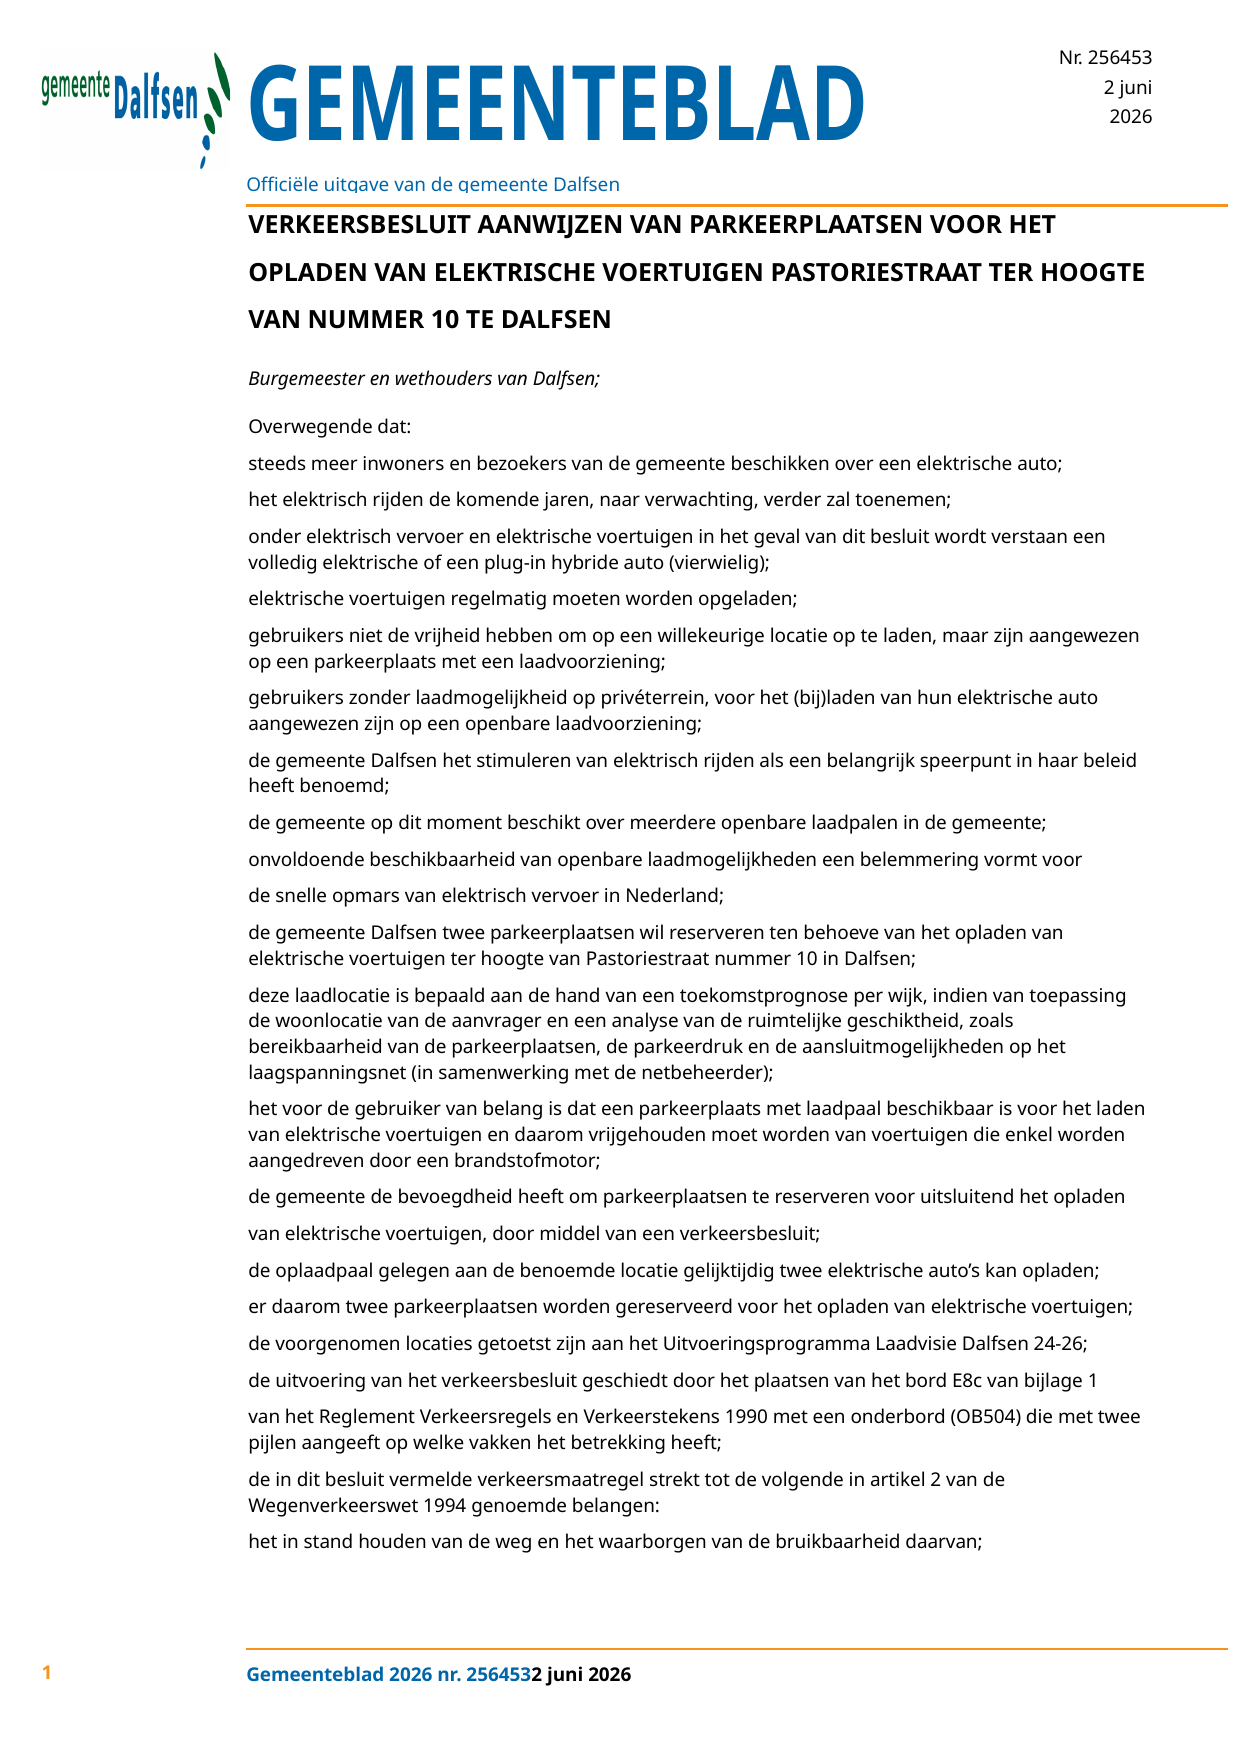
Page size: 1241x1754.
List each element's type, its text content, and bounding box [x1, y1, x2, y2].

text de gemeente de bevoegdheid heeft om parkeerplaatsen te reserveren voor uitsluitend het opladen [248, 1184, 1152, 1209]
text van elektrische voertuigen, door middel van een verkeersbesluit; [248, 1220, 1152, 1246]
text er daarom twee parkeerplaatsen worden gereserveerd voor het opladen van elektrische voertuigen; [248, 1294, 1152, 1319]
text van het Reglement Verkeersregels en Verkeerstekens 1990 met een onderbord (OB504) die met twee pijlen aangeeft op welke vakken het betrekking heeft; [248, 1404, 1152, 1455]
text het voor de gebruiker van belang is dat een parkeerplaats met laadpaal beschikbaar is voor het laden van elektrische voertuigen en daarom vrijgehouden moet worden van voertuigen die enkel worden aangedreven door een brandstofmotor; [248, 1096, 1152, 1173]
text het elektrisch rijden de komende jaren, naar verwachting, verder zal toenemen; [248, 486, 1152, 512]
text Overwegende dat: [248, 413, 1152, 439]
text elektrische voertuigen regelmatig moeten worden opgeladen; [248, 586, 1152, 611]
text de uitvoering van het verkeersbesluit geschiedt door het plaatsen van het bord E8c van bijlage 1 [248, 1367, 1152, 1393]
text gebruikers zonder laadmogelijkheid op privéterrein, voor het (bij)laden van hun elektrische auto aangewezen zijn op een openbare laadvoorziening; [248, 684, 1152, 736]
text de gemeente Dalfsen het stimuleren van elektrisch rijden als een belangrijk speerpunt in haar beleid heeft benoemd; [248, 747, 1152, 798]
text VERKEERSBESLUIT AANWIJZEN VAN PARKEERPLAATSEN VOOR HET OPLADEN VAN ELEKTRISCHE VOERTUIGEN PASTORIESTRAAT TER HOOGTE VAN NUMMER 10 TE DALFSEN [248, 207, 1152, 336]
text deze laadlocatie is bepaald aan de hand van een toekomstprognose per wijk, indien van toepassing de woonlocatie van de aanvrager en een analyse van de ruimtelijke geschiktheid, zoals bereikbaarheid van de parkeerplaatsen, de parkeerdruk en de aansluitmogelijkheden op het laagspanningsnet (in samenwerking met de netbeheerder); [248, 982, 1152, 1085]
text Burgemeester en wethouders van Dalfsen; [248, 366, 1152, 391]
text de in dit besluit vermelde verkeersmaatregel strekt tot de volgende in artikel 2 van de Wegenverkeerswet 1994 genoemde belangen: [248, 1466, 1152, 1518]
text de snelle opmars van elektrisch vervoer in Nederland; [248, 883, 1152, 908]
text onder elektrisch vervoer en elektrische voertuigen in het geval van dit besluit wordt verstaan een volledig elektrische of een plug-in hybride auto (vierwielig); [248, 523, 1152, 574]
text het in stand houden van de weg en het waarborgen van de bruikbaarheid daarvan; [248, 1528, 1152, 1554]
text de oplaadpaal gelegen aan de benoemde locatie gelijktijdig twee elektrische auto’s kan opladen; [248, 1257, 1152, 1283]
text de voorgenomen locaties getoetst zijn aan het Uitvoeringsprogramma Laadvisie Dalfsen 24-26; [248, 1330, 1152, 1356]
text steeds meer inwoners en bezoekers van de gemeente beschikken over een elektrische auto; [248, 450, 1152, 476]
text gebruikers niet de vrijheid hebben om op een willekeurige locatie op te laden, maar zijn aangewezen op een parkeerplaats met een laadvoorziening; [248, 622, 1152, 674]
text onvoldoende beschikbaarheid van openbare laadmogelijkheden een belemmering vormt voor [248, 846, 1152, 872]
text de gemeente op dit moment beschikt over meerdere openbare laadpalen in de gemeente; [248, 809, 1152, 835]
picture [41, 47, 231, 172]
text de gemeente Dalfsen twee parkeerplaatsen wil reserveren ten behoeve van het opladen van elektrische voertuigen ter hoogte van Pastoriestraat nummer 10 in Dalfsen; [248, 919, 1152, 971]
